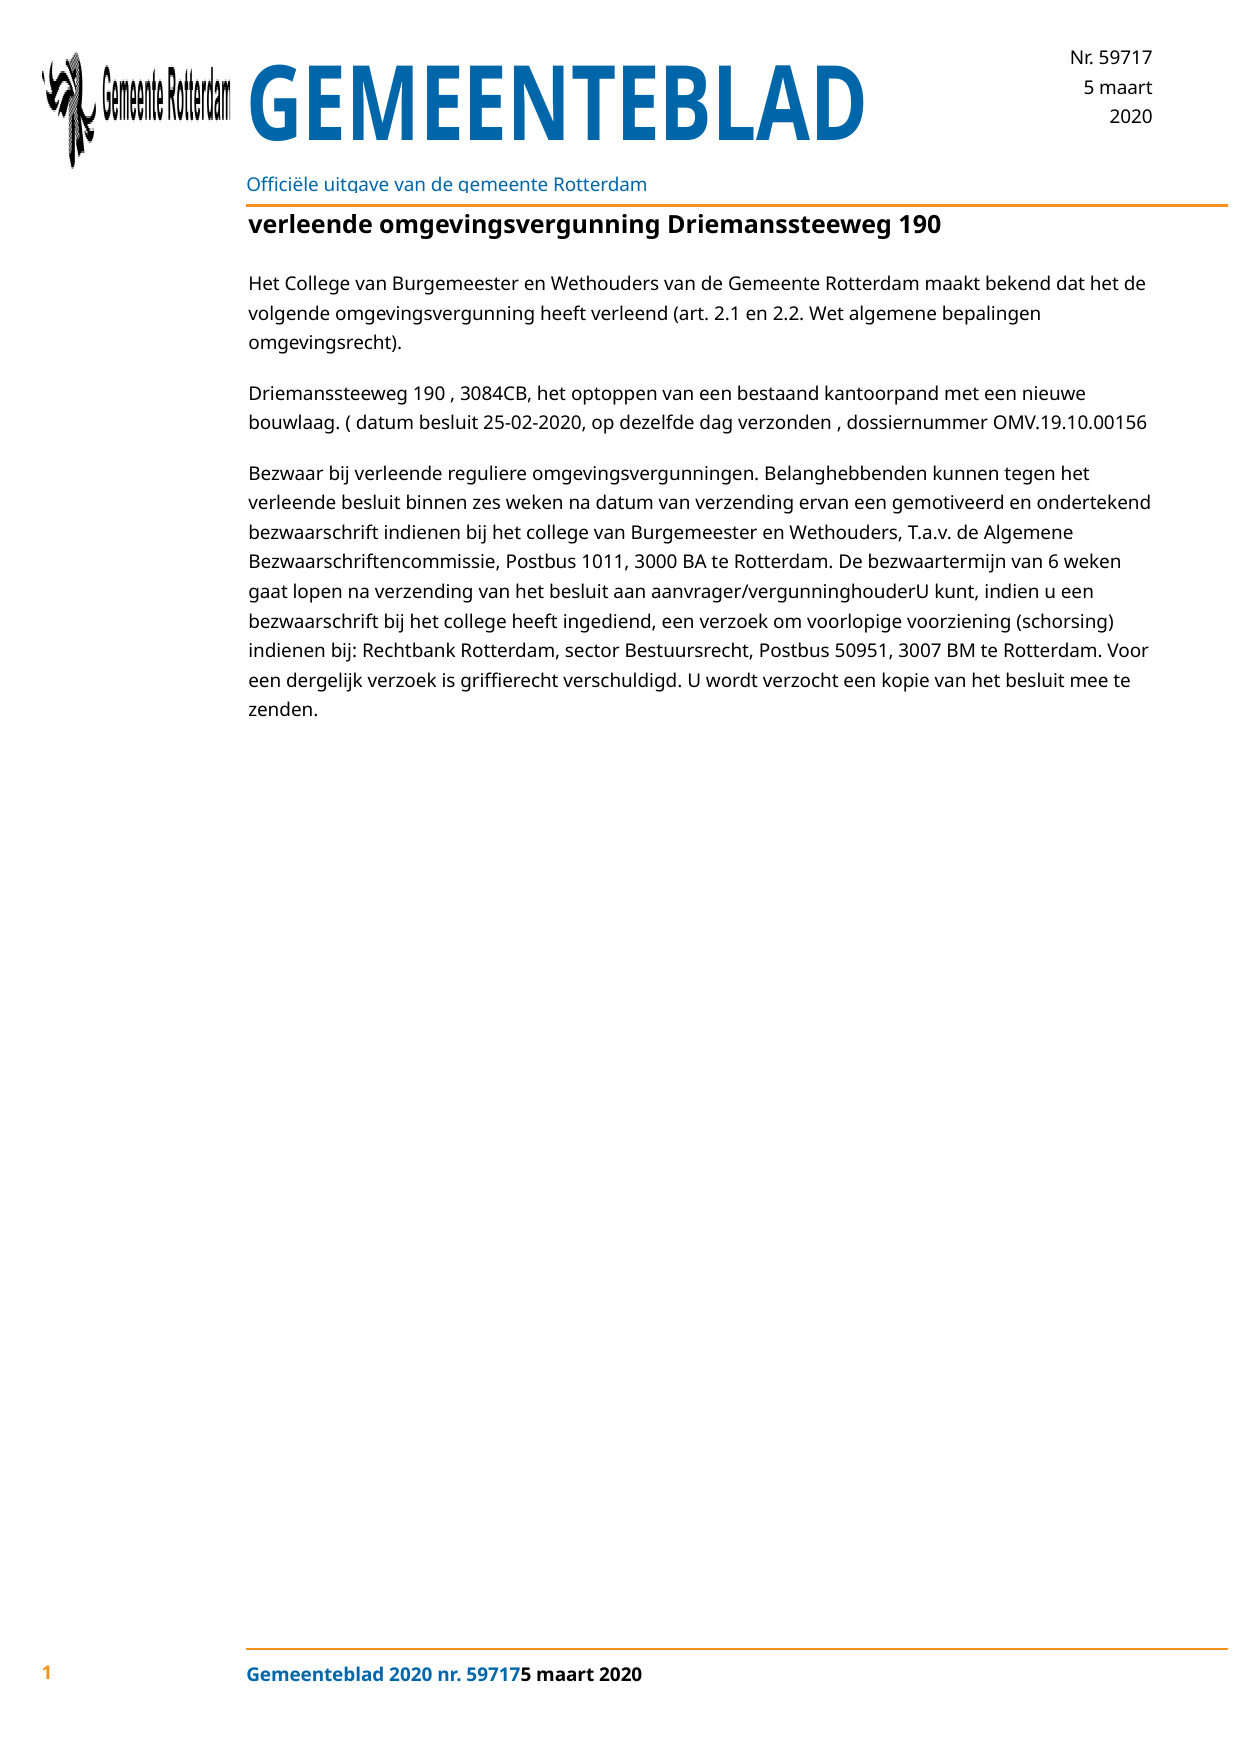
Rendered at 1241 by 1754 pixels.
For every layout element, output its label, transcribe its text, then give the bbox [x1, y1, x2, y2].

text Het College van Burgemeester en Wethouders van de Gemeente Rotterdam maakt bekend dat het de volgende omgevingsvergunning heeft verleend (art. 2.1 en 2.2. Wet algemene bepalingen omgevingsrecht). [248, 270, 1152, 355]
text Bezwaar bij verleende reguliere omgevingsvergunningen. Belanghebbenden kunnen tegen het verleende besluit binnen zes weken na datum van verzending ervan een gemotiveerd en ondertekend bezwaarschrift indienen bij het college van Burgemeester en Wethouders, T.a.v. de Algemene Bezwaarschriftencommissie, Postbus 1011, 3000 BA te Rotterdam. De bezwaartermijn van 6 weken gaat lopen na verzending van het besluit aan aanvrager/vergunninghouderU kunt, indien u een bezwaarschrift bij het college heeft ingediend, een verzoek om voorlopige voorziening (schorsing) indienen bij: Rechtbank Rotterdam, sector Bestuursrecht, Postbus 50951, 3007 BM te Rotterdam. Voor een dergelijk verzoek is griffierecht verschuldigd. U wordt verzocht een kopie van het besluit mee te zenden. [248, 460, 1152, 722]
picture [41, 47, 231, 172]
text verleende omgevingsvergunning Driemanssteeweg 190 [248, 207, 1152, 241]
text Driemanssteeweg 190 , 3084CB, het optoppen van een bestaand kantoorpand met een nieuwe bouwlaag. ( datum besluit 25-02-2020, op dezelfde dag verzonden , dossiernummer OMV.19.10.00156 [248, 380, 1152, 435]
